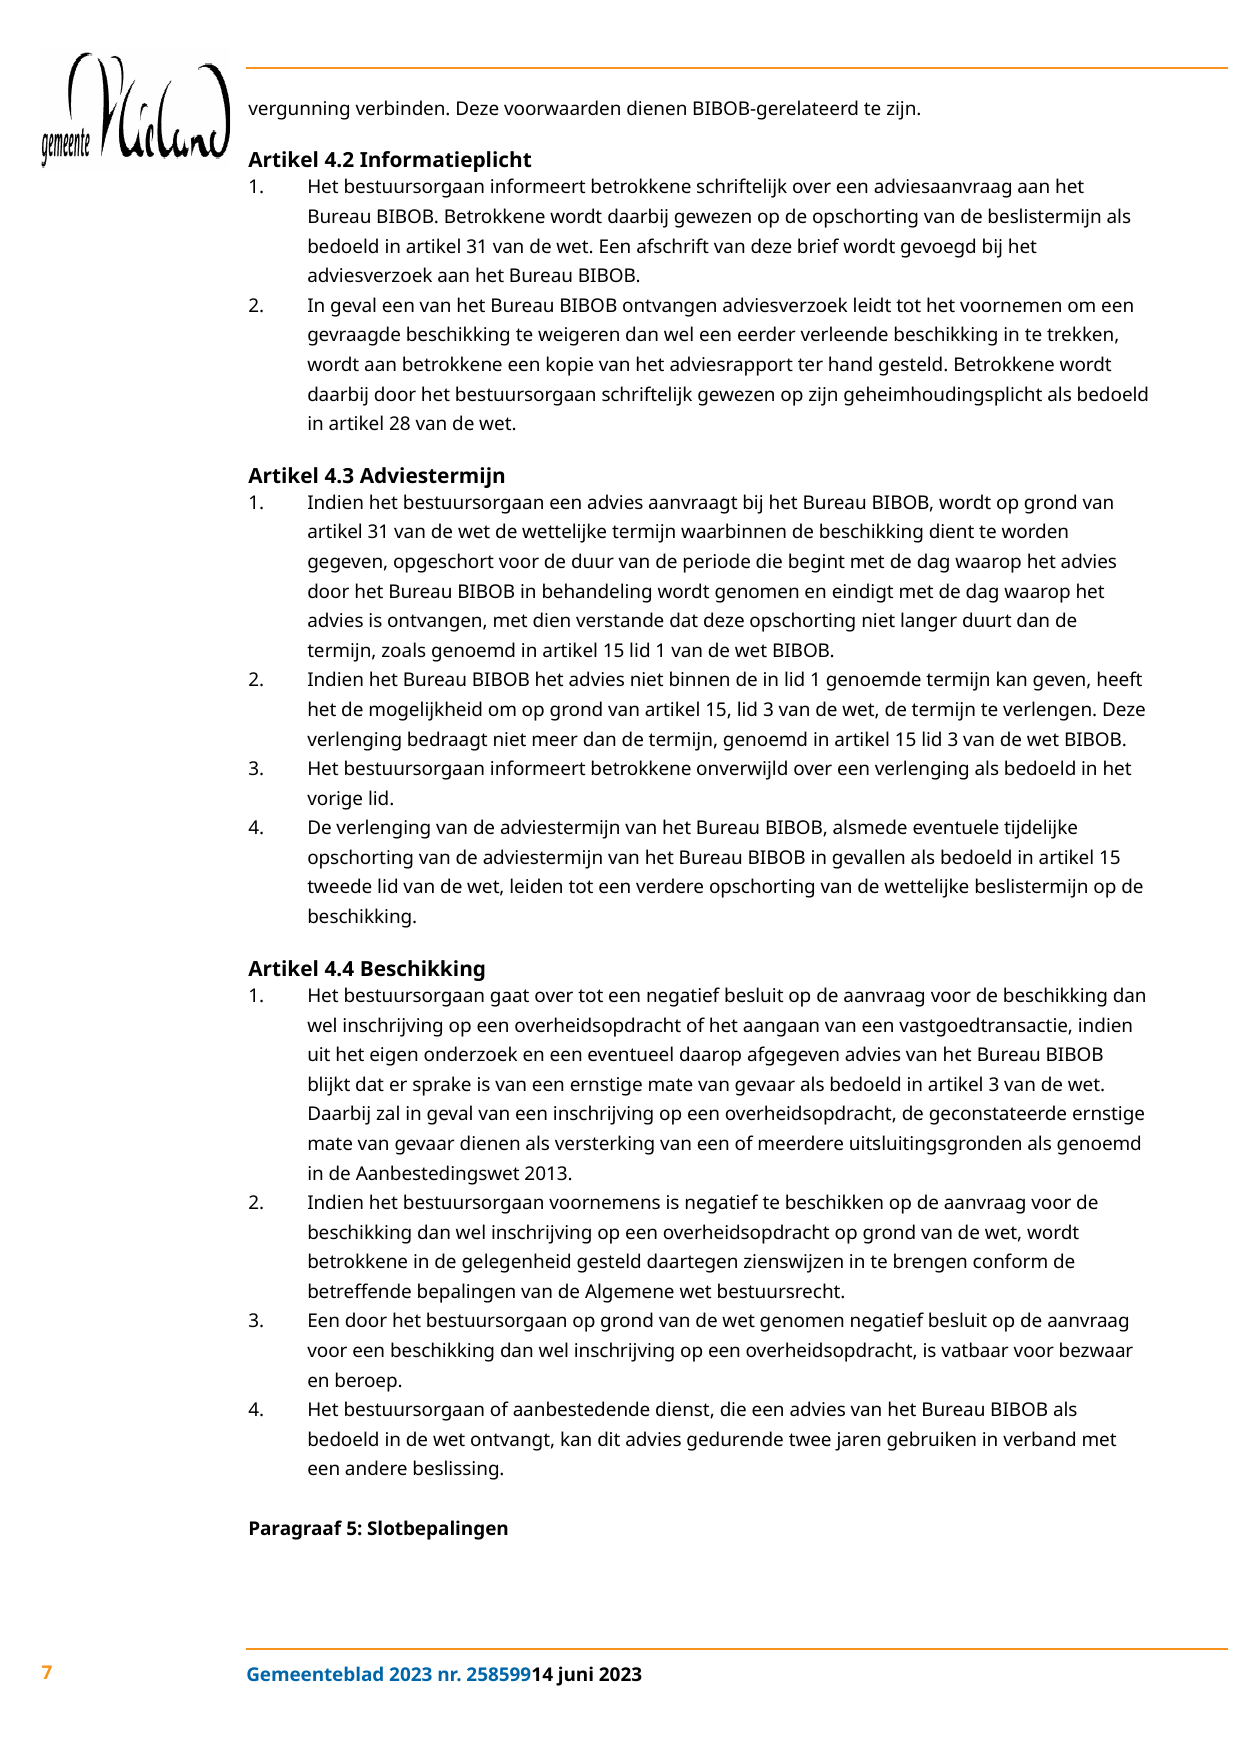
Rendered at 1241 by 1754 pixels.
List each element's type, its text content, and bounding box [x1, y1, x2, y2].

text Artikel 4.4 Beschikking [248, 954, 1152, 982]
text Artikel 4.2 Informatieplicht [248, 145, 1152, 174]
list Indien het bestuursorgaan een advies aanvraagt bij het Bureau BIBOB, wordt op grond van artikel 31 van de wet de wettelijke termijn waarbinnen de beschikking dient te worden gegeven, opgeschort voor de duur van de periode die begint met de dag waarop het advies door het Bureau BIBOB in behandeling wordt genomen en eindigt met de dag waarop het advies is ontvangen, met dien verstande dat deze opschorting niet langer duurt dan de termijn, zoals genoemd in artikel 15 lid 1 van de wet BIBOB. [248, 489, 1152, 663]
list Een door het bestuursorgaan op grond van de wet genomen negatief besluit op de aanvraag voor een beschikking dan wel inschrijving op een overheidsopdracht, is vatbaar voor bezwaar en beroep. [248, 1308, 1152, 1392]
text Paragraaf 5: Slotbepalingen [248, 1515, 1152, 1540]
list Het bestuursorgaan of aanbestedende dienst, die een advies van het Bureau BIBOB als bedoeld in de wet ontvangt, kan dit advies gedurende twee jaren gebruiken in verband met een andere beslissing. [248, 1396, 1152, 1481]
text Artikel 4.3 Adviestermijn [248, 461, 1152, 489]
picture [41, 47, 231, 172]
list Indien het bestuursorgaan voornemens is negatief te beschikken op de aanvraag voor de beschikking dan wel inschrijving op een overheidsopdracht op grond van de wet, wordt betrokkene in de gelegenheid gesteld daartegen zienswijzen in te brengen conform de betreffende bepalingen van de Algemene wet bestuursrecht. [248, 1189, 1152, 1304]
list Het bestuursorgaan informeert betrokkene schriftelijk over een adviesaanvraag aan het Bureau BIBOB. Betrokkene wordt daarbij gewezen op de opschorting van de beslistermijn als bedoeld in artikel 31 van de wet. Een afschrift van deze brief wordt gevoegd bij het adviesverzoek aan het Bureau BIBOB. [248, 174, 1152, 288]
list Indien het Bureau BIBOB het advies niet binnen de in lid 1 genoemde termijn kan geven, heeft het de mogelijkheid om op grond van artikel 15, lid 3 van de wet, de termijn te verlengen. Deze verlenging bedraagt niet meer dan de termijn, genoemd in artikel 15 lid 3 van de wet BIBOB. [248, 667, 1152, 752]
list Het bestuursorgaan informeert betrokkene onverwijld over een verlenging als bedoeld in het vorige lid. [248, 755, 1152, 811]
list In geval een van het Bureau BIBOB ontvangen adviesverzoek leidt tot het voornemen om een gevraagde beschikking te weigeren dan wel een eerder verleende beschikking in te trekken, wordt aan betrokkene een kopie van het adviesrapport ter hand gesteld. Betrokkene wordt daarbij door het bestuursorgaan schriftelijk gewezen op zijn geheimhoudingsplicht als bedoeld in artikel 28 van de wet. [248, 292, 1152, 436]
list De verlenging van de adviestermijn van het Bureau BIBOB, alsmede eventuele tijdelijke opschorting van de adviestermijn van het Bureau BIBOB in gevallen als bedoeld in artikel 15 tweede lid van de wet, leiden tot een verdere opschorting van de wettelijke beslistermijn op de beschikking. [248, 814, 1152, 929]
text vergunning verbinden. Deze voorwaarden dienen BIBOB-gerelateerd te zijn. [248, 95, 1152, 121]
list Het bestuursorgaan gaat over tot een negatief besluit op de aanvraag voor de beschikking dan wel inschrijving op een overheidsopdracht of het aangaan van een vastgoedtransactie, indien uit het eigen onderzoek en een eventueel daarop afgegeven advies van het Bureau BIBOB blijkt dat er sprake is van een ernstige mate van gevaar als bedoeld in artikel 3 van de wet. Daarbij zal in geval van een inschrijving op een overheidsopdracht, de geconstateerde ernstige mate van gevaar dienen als versterking van een of meerdere uitsluitingsgronden als genoemd in de Aanbestedingswet 2013. [248, 982, 1152, 1185]
